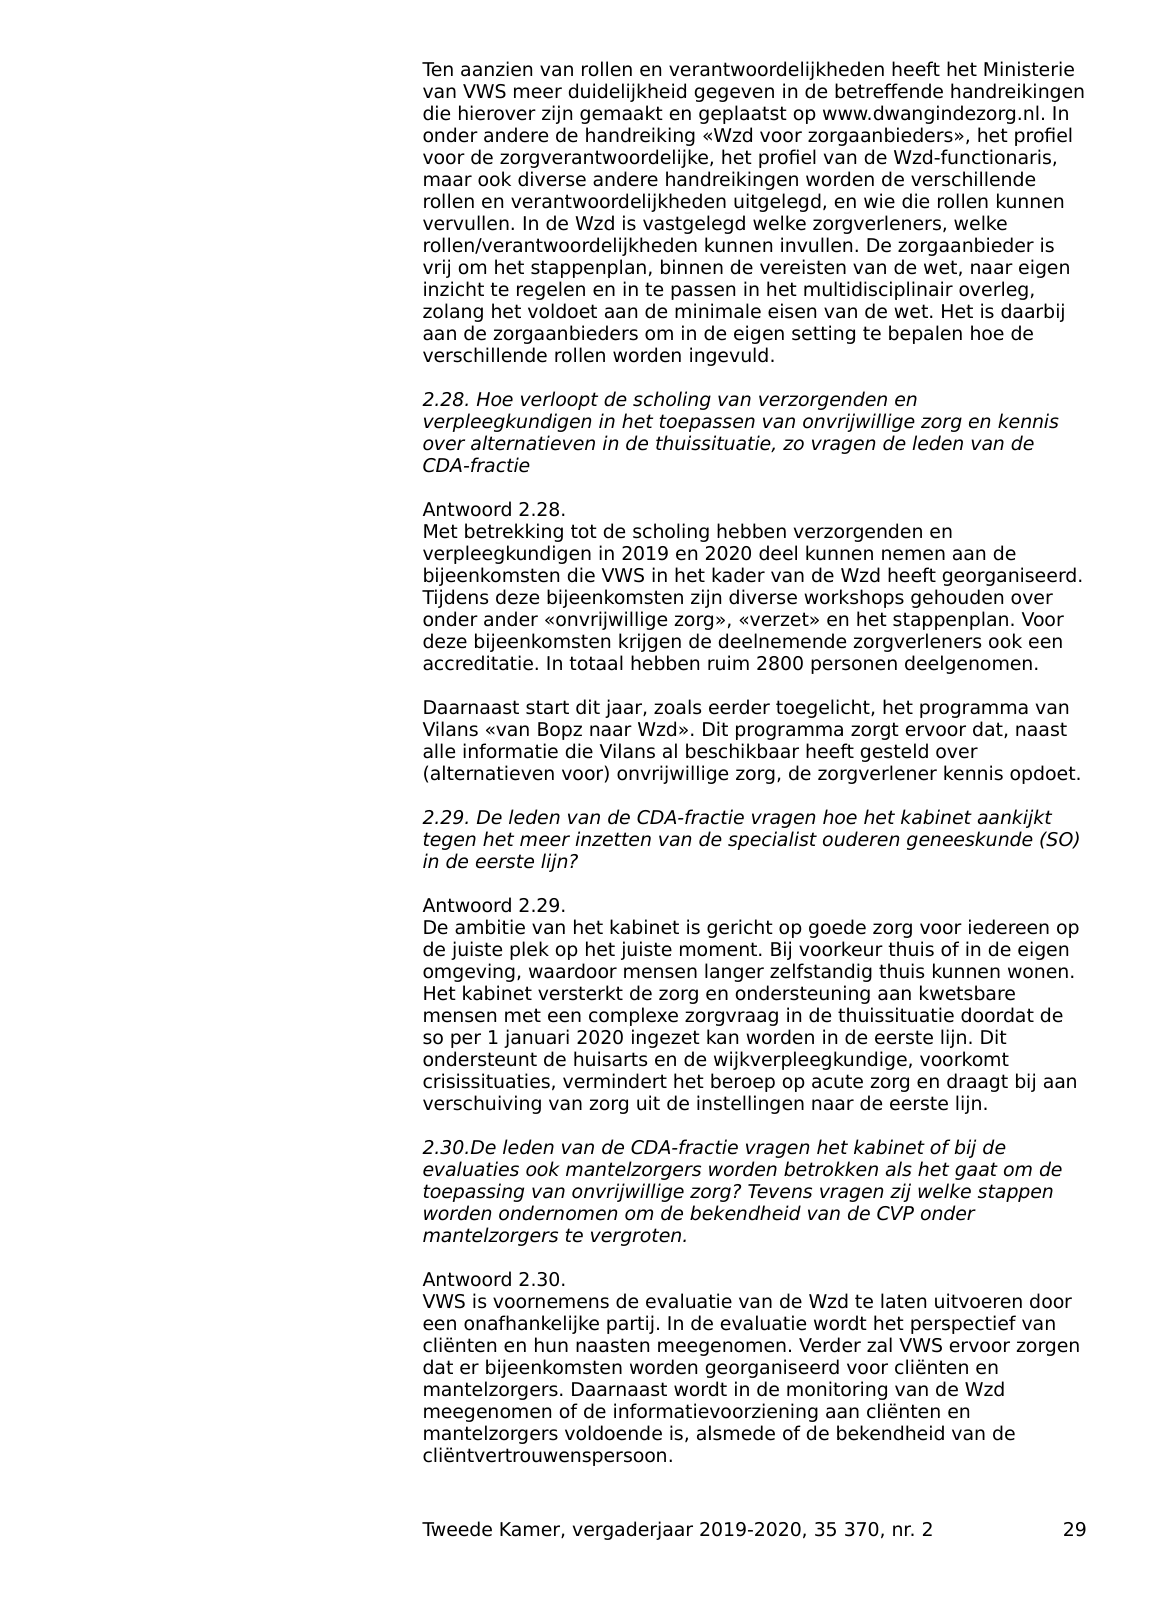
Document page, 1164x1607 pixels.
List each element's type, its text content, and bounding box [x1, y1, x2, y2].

text Met betrekking tot de scholing hebben verzorgenden en verpleegkundigen in 2019 en 2020 deel kunnen nemen aan de bijeenkomsten die VWS in het kader van de Wzd heeft georganiseerd. Tijdens deze bijeenkomsten zijn diverse workshops gehouden over onder ander «onvrijwillige zorg», «verzet» en het stappenplan. Voor deze bijeenkomsten krijgen de deelnemende zorgverleners ook een accreditatie. In totaal hebben ruim 2800 personen deelgenomen. [422, 521, 1087, 675]
text Antwoord 2.28. [422, 499, 1087, 521]
text Antwoord 2.29. [422, 895, 1087, 917]
text Daarnaast start dit jaar, zoals eerder toegelicht, het programma van Vilans «van Bopz naar Wzd». Dit programma zorgt ervoor dat, naast alle informatie die Vilans al beschikbaar heeft gesteld over (alternatieven voor) onvrijwillige zorg, de zorgverlener kennis opdoet. [422, 697, 1087, 785]
text De ambitie van het kabinet is gericht op goede zorg voor iedereen op de juiste plek op het juiste moment. Bij voorkeur thuis of in de eigen omgeving, waardoor mensen langer zelfstandig thuis kunnen wonen. Het kabinet versterkt de zorg en ondersteuning aan kwetsbare mensen met een complexe zorgvraag in de thuissituatie doordat de so per 1 januari 2020 ingezet kan worden in de eerste lijn. Dit ondersteunt de huisarts en de wijkverpleegkundige, voorkomt crisissituaties, vermindert het beroep op acute zorg en draagt bij aan verschuiving van zorg uit de instellingen naar de eerste lijn. [422, 917, 1087, 1115]
text Antwoord 2.30. [422, 1269, 1087, 1291]
text 2.30.De leden van de CDA-fractie vragen het kabinet of bij de evaluaties ook mantelzorgers worden betrokken als het gaat om de toepassing van onvrijwillige zorg? Tevens vragen zij welke stappen worden ondernomen om de bekendheid van de CVP onder mantelzorgers te vergroten. [422, 1137, 1087, 1247]
text 2.29. De leden van de CDA-fractie vragen hoe het kabinet aankijkt tegen het meer inzetten van de specialist ouderen geneeskunde (SO) in de eerste lijn? [422, 807, 1087, 873]
text VWS is voornemens de evaluatie van de Wzd te laten uitvoeren door een onafhankelijke partij. In de evaluatie wordt het perspectief van cliënten en hun naasten meegenomen. Verder zal VWS ervoor zorgen dat er bijeenkomsten worden georganiseerd voor cliënten en mantelzorgers. Daarnaast wordt in de monitoring van de Wzd meegenomen of de informatievoorziening aan cliënten en mantelzorgers voldoende is, alsmede of de bekendheid van de cliëntvertrouwenspersoon. [422, 1291, 1087, 1467]
text 2.28. Hoe verloopt de scholing van verzorgenden en verpleegkundigen in het toepassen van onvrijwillige zorg en kennis over alternatieven in de thuissituatie, zo vragen de leden van de CDA-fractie [422, 389, 1087, 477]
text Ten aanzien van rollen en verantwoordelijkheden heeft het Ministerie van VWS meer duidelijkheid gegeven in de betreffende handreikingen die hierover zijn gemaakt en geplaatst op www.dwangindezorg.nl. In onder andere de handreiking «Wzd voor zorgaanbieders», het profiel voor de zorgverantwoordelijke, het profiel van de Wzd-functionaris, maar ook diverse andere handreikingen worden de verschillende rollen en verantwoordelijkheden uitgelegd, en wie die rollen kunnen vervullen. In de Wzd is vastgelegd welke zorgverleners, welke rollen/verantwoordelijkheden kunnen invullen. De zorgaanbieder is vrij om het stappenplan, binnen de vereisten van de wet, naar eigen inzicht te regelen en in te passen in het multidisciplinair overleg, zolang het voldoet aan de minimale eisen van de wet. Het is daarbij aan de zorgaanbieders om in de eigen setting te bepalen hoe de verschillende rollen worden ingevuld. [422, 59, 1087, 367]
